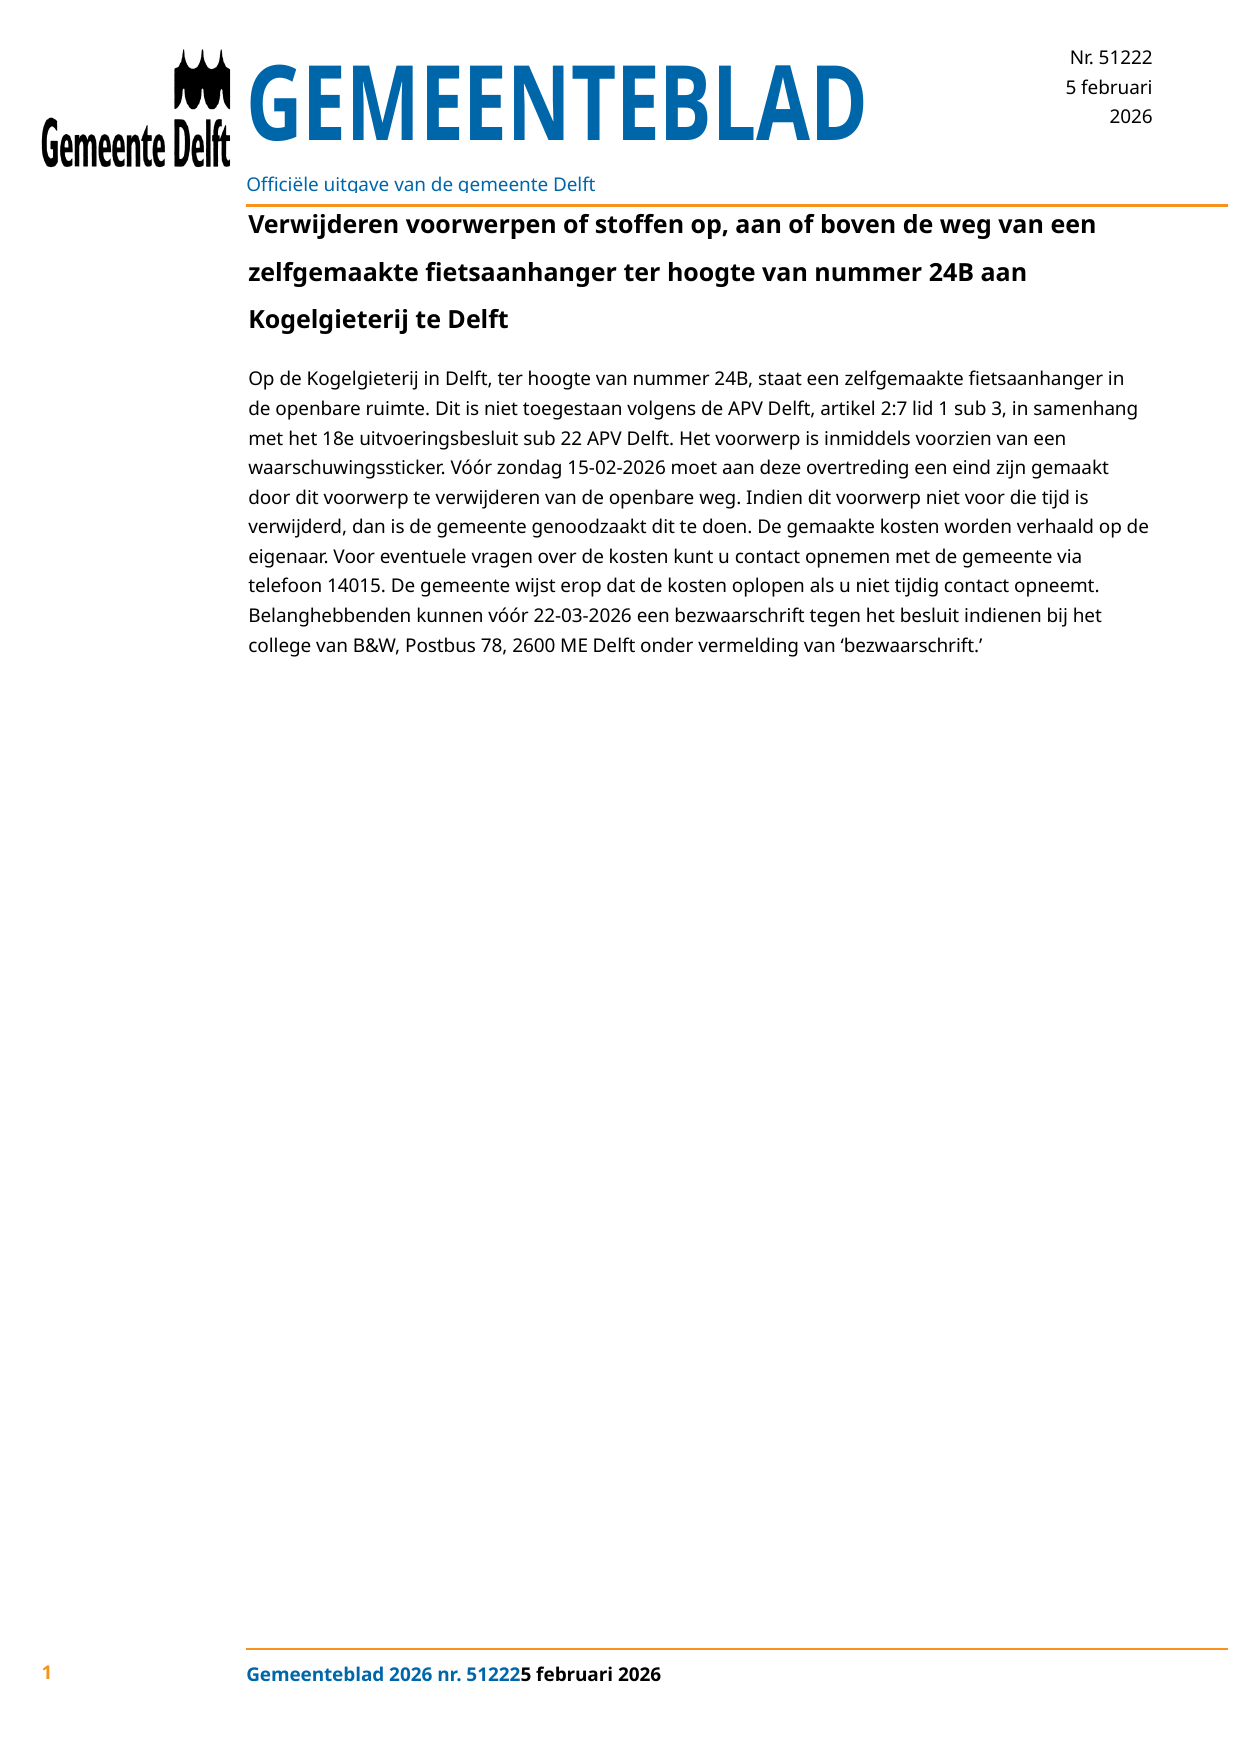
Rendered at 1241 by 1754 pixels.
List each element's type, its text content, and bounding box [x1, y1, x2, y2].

text Verwijderen voorwerpen of stoffen op, aan of boven de weg van een zelfgemaakte fietsaanhanger ter hoogte van nummer 24B aan Kogelgieterij te Delft [248, 207, 1152, 336]
picture [41, 47, 231, 172]
text Op de Kogelgieterij in Delft, ter hoogte van nummer 24B, staat een zelfgemaakte fietsaanhanger in de openbare ruimte. Dit is niet toegestaan volgens de APV Delft, artikel 2:7 lid 1 sub 3, in samenhang met het 18e uitvoeringsbesluit sub 22 APV Delft. Het voorwerp is inmiddels voorzien van een waarschuwingssticker. Vóór zondag 15-02-2026 moet aan deze overtreding een eind zijn gemaakt door dit voorwerp te verwijderen van de openbare weg. Indien dit voorwerp niet voor die tijd is verwijderd, dan is de gemeente genoodzaakt dit te doen. De gemaakte kosten worden verhaald op de eigenaar. Voor eventuele vragen over de kosten kunt u contact opnemen met de gemeente via telefoon 14015. De gemeente wijst erop dat de kosten oplopen als u niet tijdig contact opneemt. Belanghebbenden kunnen vóór 22-03-2026 een bezwaarschrift tegen het besluit indienen bij het college van B&W, Postbus 78, 2600 ME Delft onder vermelding van ‘bezwaarschrift.’ [248, 366, 1152, 657]
